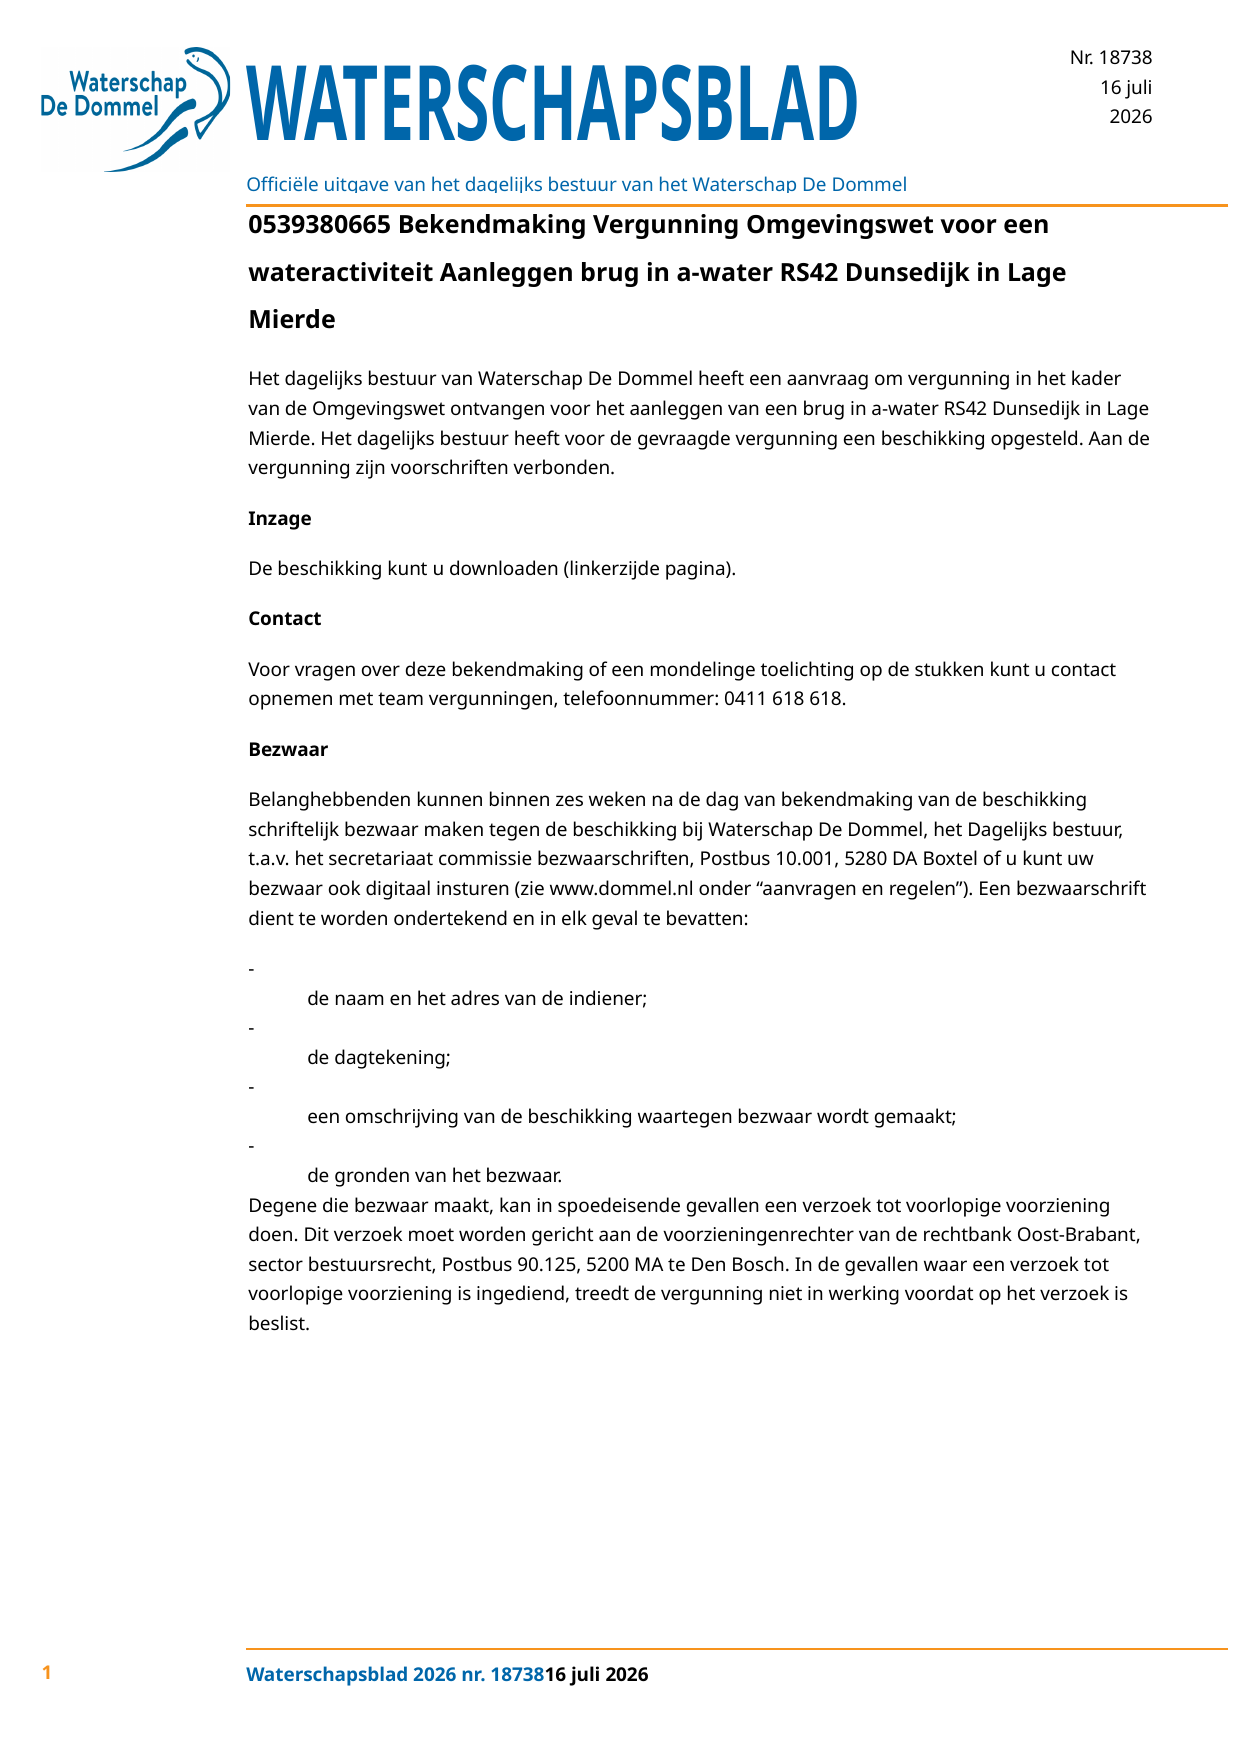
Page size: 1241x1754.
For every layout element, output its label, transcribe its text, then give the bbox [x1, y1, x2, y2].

text Het dagelijks bestuur van Waterschap De Dommel heeft een aanvraag om vergunning in het kader van de Omgevingswet ontvangen voor het aanleggen van een brug in a-water RS42 Dunsedijk in Lage Mierde. Het dagelijks bestuur heeft voor de gevraagde vergunning een beschikking opgesteld. Aan de vergunning zijn voorschriften verbonden. [248, 366, 1152, 480]
text Bezwaar [248, 736, 1152, 762]
text 0539380665 Bekendmaking Vergunning Omgevingswet voor een wateractiviteit Aanleggen brug in a-water RS42 Dunsedijk in Lage Mierde [248, 207, 1152, 336]
text Contact [248, 606, 1152, 631]
picture [198, 118, 210, 131]
picture [204, 47, 231, 76]
text Inzage [248, 505, 1152, 530]
text De beschikking kunt u downloaden (linkerzijde pagina). [248, 555, 1152, 581]
picture [45, 99, 51, 111]
list een omschrijving van de beschikking waartegen bezwaar wordt gemaakt; [248, 1103, 1152, 1129]
text Belanghebbenden kunnen binnen zes weken na de dag van bekendmaking van de beschikking schriftelijk bezwaar maken tegen de beschikking bij Waterschap De Dommel, het Dagelijks bestuur, t.a.v. het secretariaat commissie bezwaarschriften, Postbus 10.001, 5280 DA Boxtel of u kunt uw bezwaar ook digitaal insturen (zie www.dommel.nl onder “aanvragen en regelen”). Een bezwaarschrift dient te worden ondertekend en in elk geval te bevatten: [248, 786, 1152, 930]
text Voor vragen over deze bekendmaking of een mondelinge toelichting op de stukken kunt u contact opnemen met team vergunningen, telefoonnummer: 0411 618 618. [248, 656, 1152, 711]
text Degene die bezwaar maakt, kan in spoedeisende gevallen een verzoek tot voorlopige voorziening doen. Dit verzoek moet worden gericht aan de voorzieningenrechter van de rechtbank Oost-Brabant, sector bestuursrecht, Postbus 90.125, 5200 MA te Den Bosch. In de gevallen waar een verzoek tot voorlopige voorziening is ingediend, treedt de vergunning niet in werking voordat op het verzoek is beslist. [248, 1192, 1152, 1336]
list de naam en het adres van de indiener; [248, 985, 1152, 1010]
list de dagtekening; [248, 1044, 1152, 1069]
picture [41, 47, 231, 172]
list de gronden van het bezwaar. [248, 1162, 1152, 1188]
